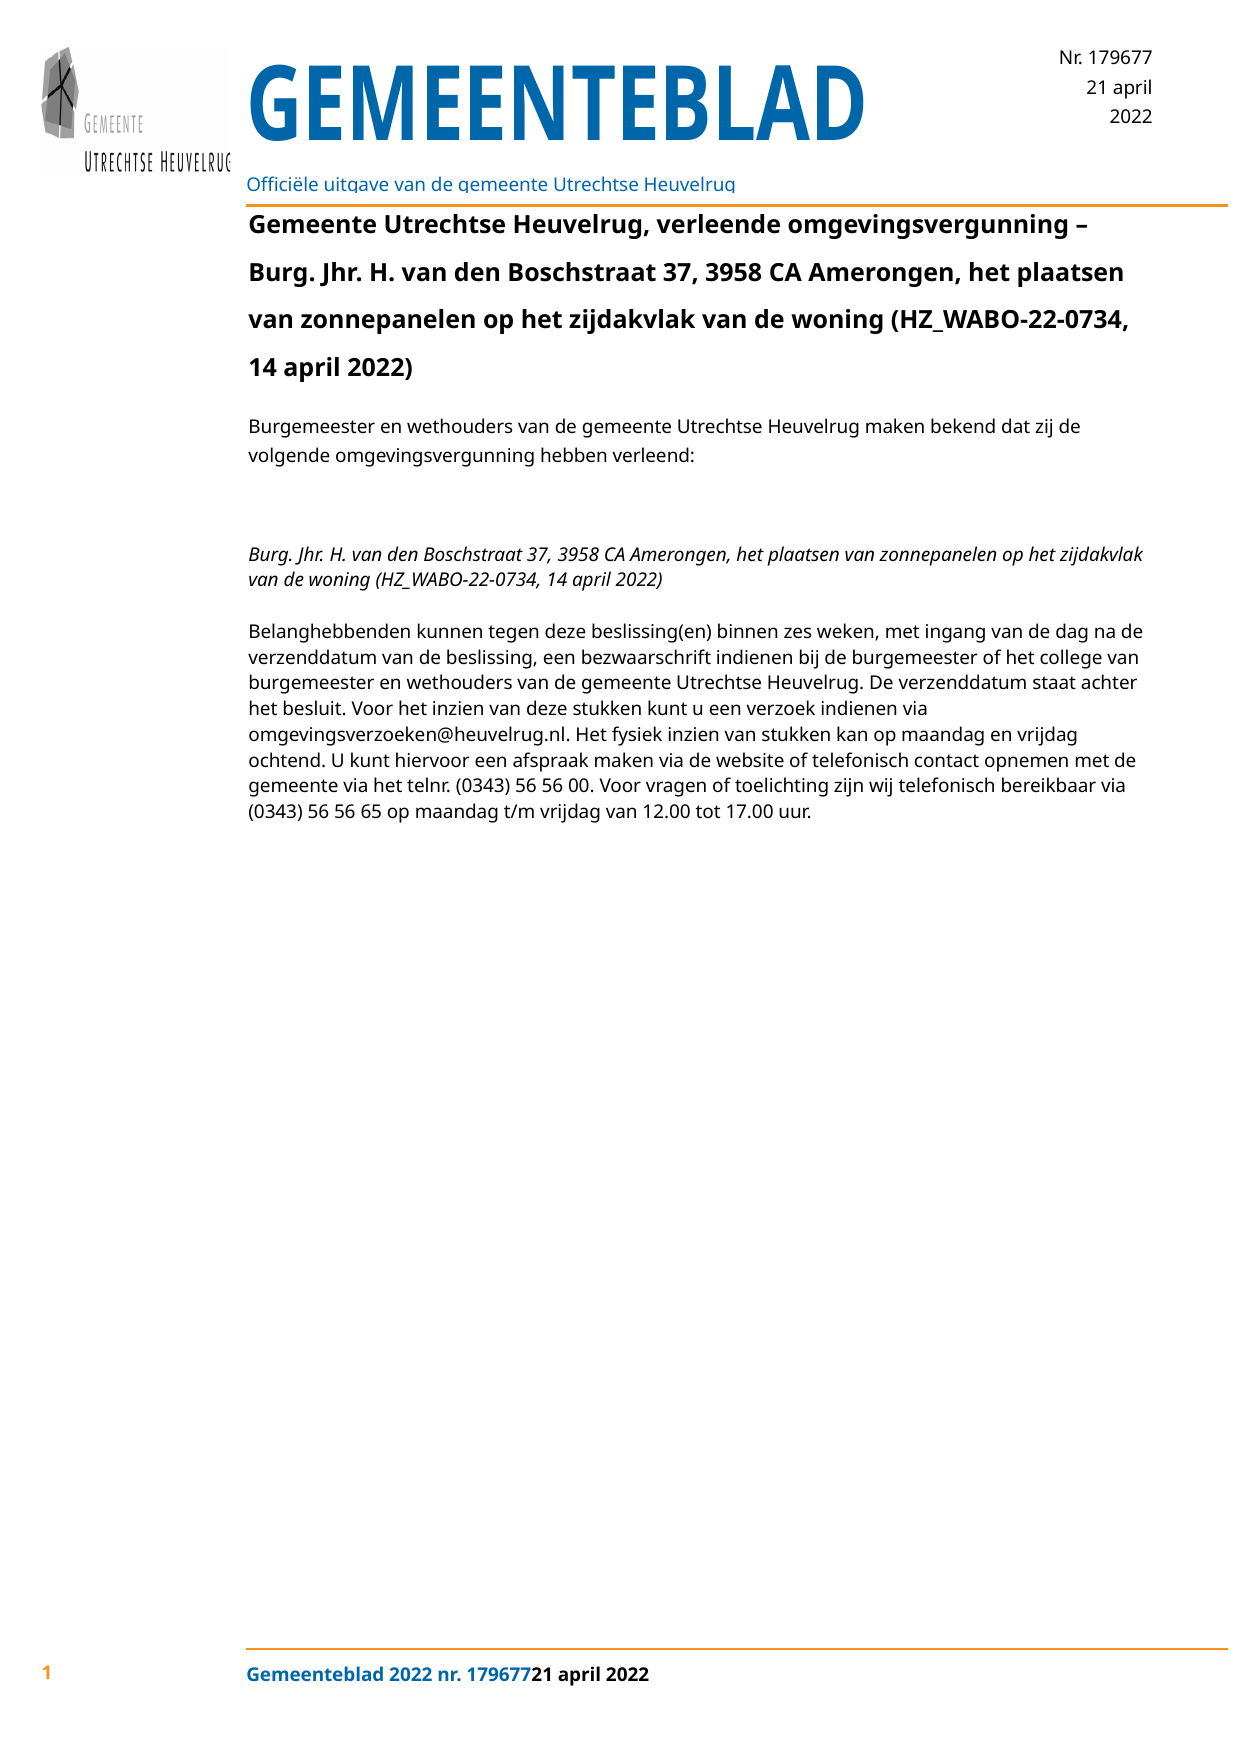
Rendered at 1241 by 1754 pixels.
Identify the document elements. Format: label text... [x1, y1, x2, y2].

text Burgemeester en wethouders van de gemeente Utrechtse Heuvelrug maken bekend dat zij de volgende omgevingsvergunning hebben verleend: [248, 413, 1152, 468]
text Belanghebbenden kunnen tegen deze beslissing(en) binnen zes weken, met ingang van de dag na de verzenddatum van de beslissing, een bezwaarschrift indienen bij de burgemeester of het college van burgemeester en wethouders van de gemeente Utrechtse Heuvelrug. De verzenddatum staat achter het besluit. Voor het inzien van deze stukken kunt u een verzoek indienen via omgevingsverzoeken@heuvelrug.nl. Het fysiek inzien van stukken kan op maandag en vrijdag ochtend. U kunt hiervoor een afspraak maken via de website of telefonisch contact opnemen met de gemeente via het telnr. (0343) 56 56 00. Voor vragen of toelichting zijn wij telefonisch bereikbaar via (0343) 56 56 65 op maandag t/m vrijdag van 12.00 tot 17.00 uur. [248, 618, 1152, 824]
text Gemeente Utrechtse Heuvelrug, verleende omgevingsvergunning – Burg. Jhr. H. van den Boschstraat 37, 3958 CA Amerongen, het plaatsen van zonnepanelen op het zijdakvlak van de woning (HZ_WABO-22-0734, 14 april 2022) [248, 207, 1152, 384]
picture [41, 47, 231, 172]
text Burg. Jhr. H. van den Boschstraat 37, 3958 CA Amerongen, het plaatsen van zonnepanelen op het zijdakvlak van de woning (HZ_WABO-22-0734, 14 april 2022) [248, 541, 1152, 592]
